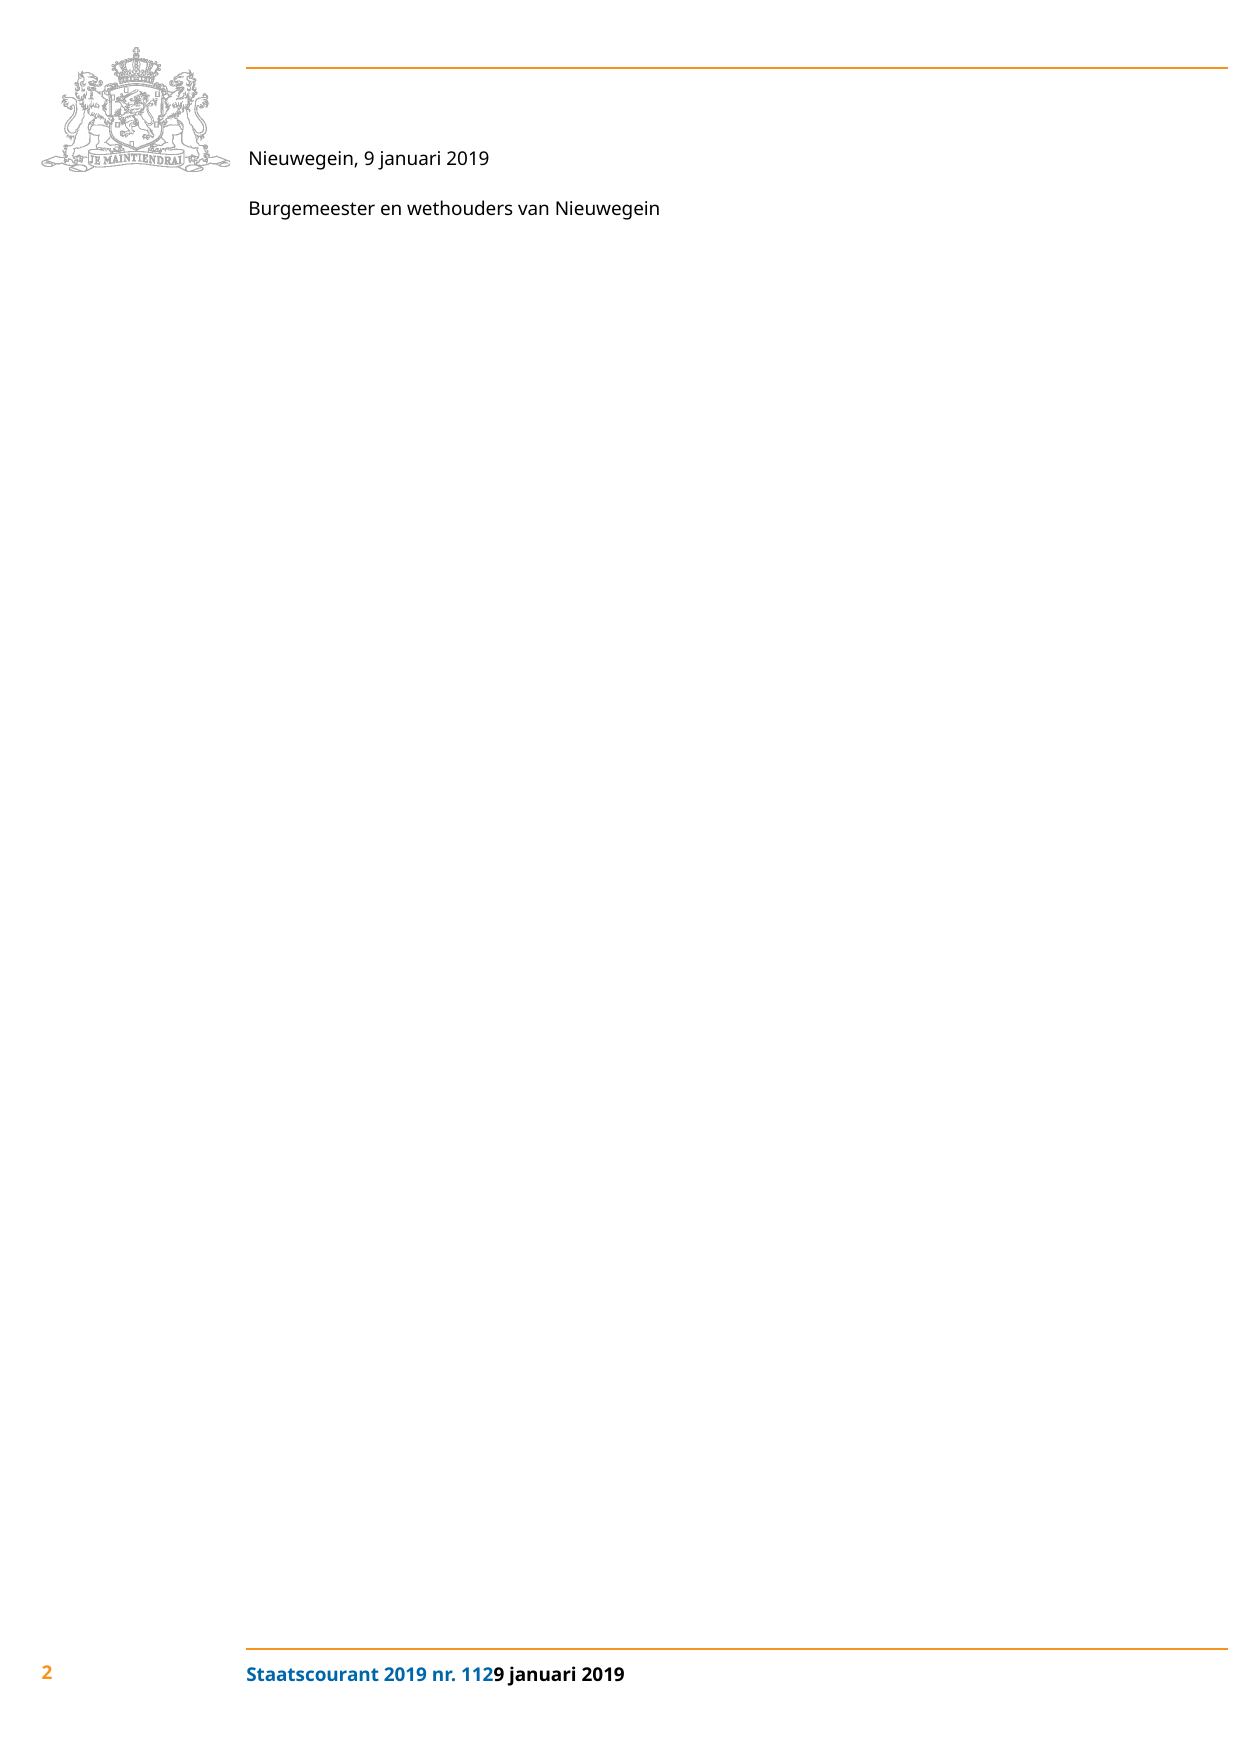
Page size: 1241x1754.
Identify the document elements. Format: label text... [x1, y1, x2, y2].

picture [41, 47, 231, 172]
text Burgemeester en wethouders van Nieuwegein [248, 196, 1152, 221]
text Nieuwegein, 9 januari 2019 [248, 145, 1152, 171]
